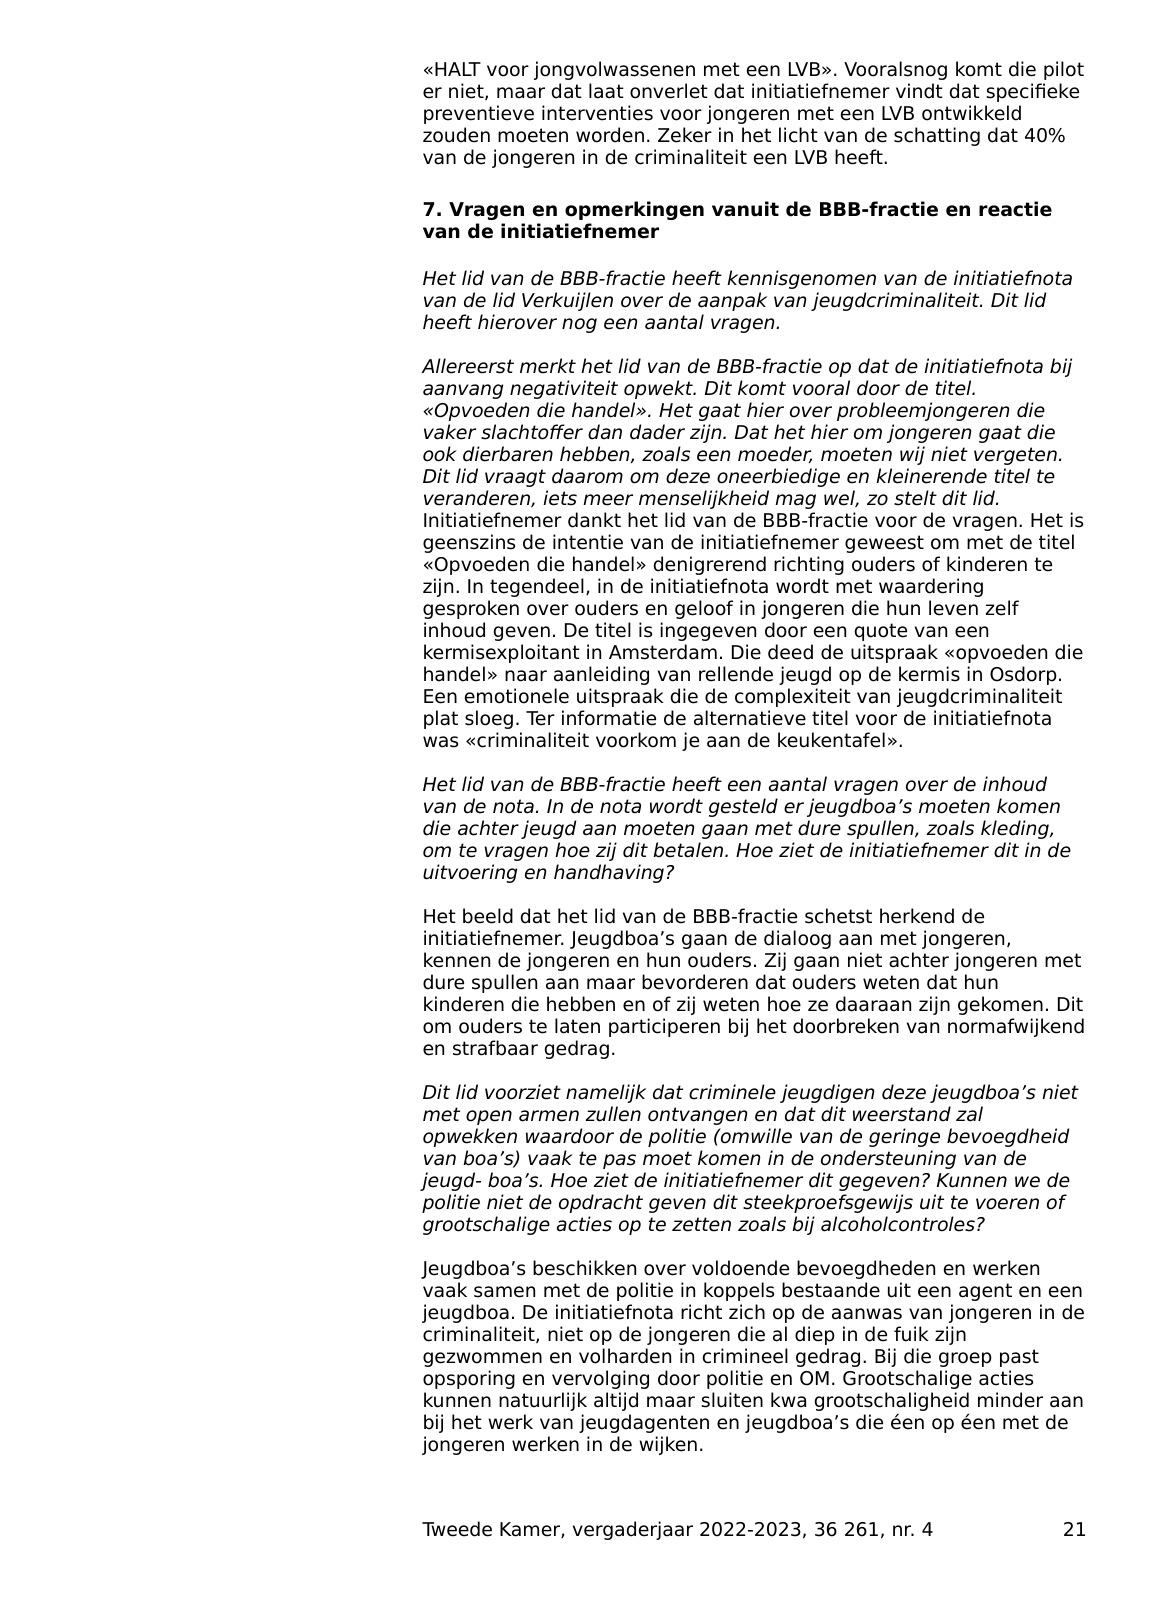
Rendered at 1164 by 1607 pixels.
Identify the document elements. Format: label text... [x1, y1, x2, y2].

text Jeugdboa’s beschikken over voldoende bevoegdheden en werken vaak samen met de politie in koppels bestaande uit een agent en een jeugdboa. De initiatiefnota richt zich op de aanwas van jongeren in de criminaliteit, niet op de jongeren die al diep in de fuik zijn gezwommen en volharden in crimineel gedrag. Bij die groep past opsporing en vervolging door politie en OM. Grootschalige acties kunnen natuurlijk altijd maar sluiten kwa grootschaligheid minder aan bij het werk van jeugdagenten en jeugdboa’s die éen op éen met de jongeren werken in de wijken. [422, 1258, 1087, 1456]
text «HALT voor jongvolwassenen met een LVB». Vooralsnog komt die pilot er niet, maar dat laat onverlet dat initiatiefnemer vindt dat specifieke preventieve interventies voor jongeren met een LVB ontwikkeld zouden moeten worden. Zeker in het licht van de schatting dat 40% van de jongeren in de criminaliteit een LVB heeft. [422, 59, 1087, 169]
text Initiatiefnemer dankt het lid van de BBB-fractie voor de vragen. Het is geenszins de intentie van de initiatiefnemer geweest om met de titel «Opvoeden die handel» denigrerend richting ouders of kinderen te zijn. In tegendeel, in de initiatiefnota wordt met waardering gesproken over ouders en geloof in jongeren die hun leven zelf inhoud geven. De titel is ingegeven door een quote van een kermisexploitant in Amsterdam. Die deed de uitspraak «opvoeden die handel» naar aanleiding van rellende jeugd op de kermis in Osdorp. Een emotionele uitspraak die de complexiteit van jeugdcriminaliteit plat sloeg. Ter informatie de alternatieve titel voor de initiatiefnota was «criminaliteit voorkom je aan de keukentafel». [422, 510, 1087, 752]
text Het lid van de BBB-fractie heeft kennisgenomen van de initiatiefnota van de lid Verkuijlen over de aanpak van jeugdcriminaliteit. Dit lid heeft hierover nog een aantal vragen. [422, 268, 1087, 334]
text Allereerst merkt het lid van de BBB-fractie op dat de initiatiefnota bij aanvang negativiteit opwekt. Dit komt vooral door de titel. «Opvoeden die handel». Het gaat hier over probleemjongeren die vaker slachtoffer dan dader zijn. Dat het hier om jongeren gaat die ook dierbaren hebben, zoals een moeder, moeten wij niet vergeten. Dit lid vraagt daarom om deze oneerbiedige en kleinerende titel te veranderen, iets meer menselijkheid mag wel, zo stelt dit lid. [422, 356, 1087, 510]
subtitle 7. Vragen en opmerkingen vanuit de BBB-fractie en reactie van de initiatiefnemer [422, 199, 1087, 243]
text Het lid van de BBB-fractie heeft een aantal vragen over de inhoud van de nota. In de nota wordt gesteld er jeugdboa’s moeten komen die achter jeugd aan moeten gaan met dure spullen, zoals kleding, om te vragen hoe zij dit betalen. Hoe ziet de initiatiefnemer dit in de uitvoering en handhaving? [422, 774, 1087, 884]
text Het beeld dat het lid van de BBB-fractie schetst herkend de initiatiefnemer. Jeugdboa’s gaan de dialoog aan met jongeren, kennen de jongeren en hun ouders. Zij gaan niet achter jongeren met dure spullen aan maar bevorderen dat ouders weten dat hun kinderen die hebben en of zij weten hoe ze daaraan zijn gekomen. Dit om ouders te laten participeren bij het doorbreken van normafwijkend en strafbaar gedrag. [422, 906, 1087, 1060]
text Dit lid voorziet namelijk dat criminele jeugdigen deze jeugdboa’s niet met open armen zullen ontvangen en dat dit weerstand zal opwekken waardoor de politie (omwille van de geringe bevoegdheid van boa’s) vaak te pas moet komen in de ondersteuning van de jeugd- boa’s. Hoe ziet de initiatiefnemer dit gegeven? Kunnen we de politie niet de opdracht geven dit steekproefsgewijs uit te voeren of grootschalige acties op te zetten zoals bij alcoholcontroles? [422, 1082, 1087, 1236]
